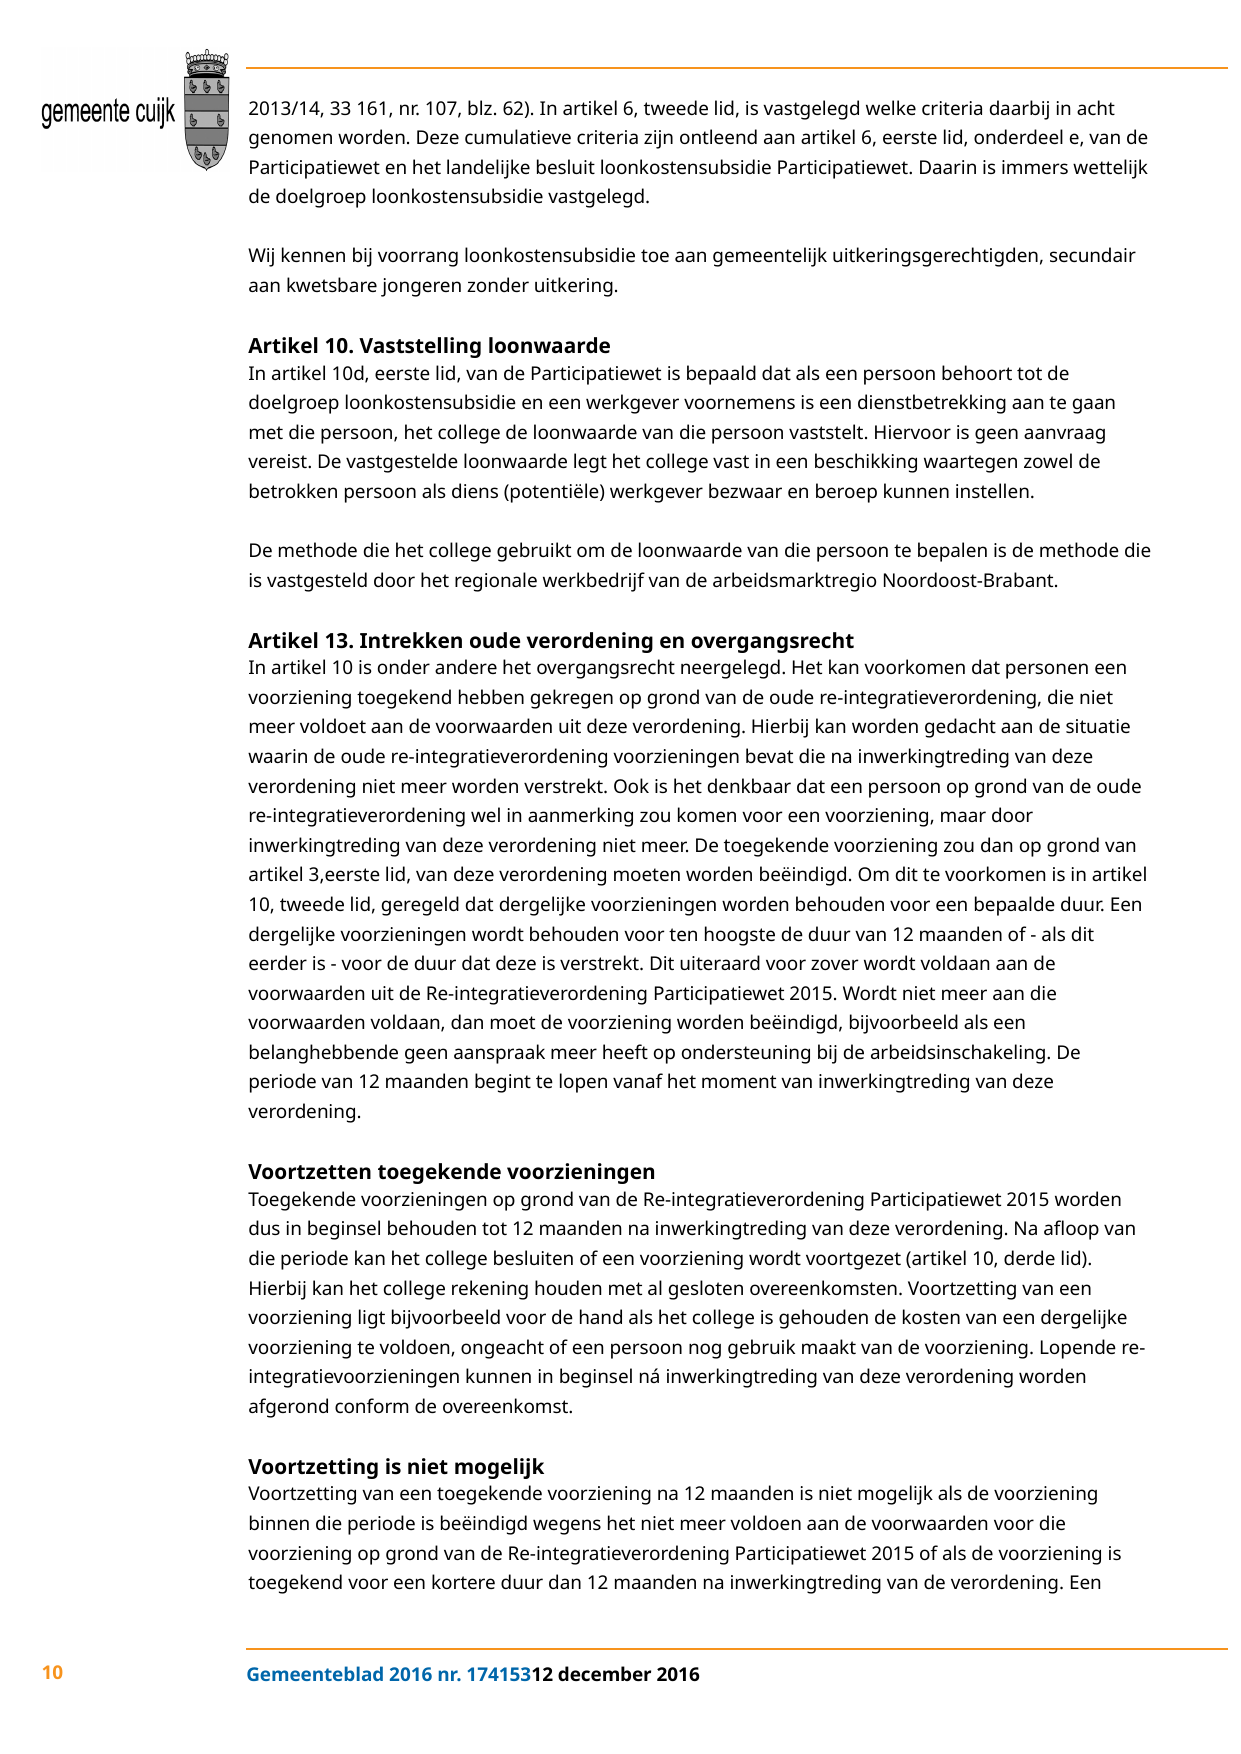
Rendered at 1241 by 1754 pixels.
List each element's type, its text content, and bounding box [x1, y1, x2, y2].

text Toegekende voorzieningen op grond van de Re-integratieverordening Participatiewet 2015 worden dus in beginsel behouden tot 12 maanden na inwerkingtreding van deze verordening. Na afloop van die periode kan het college besluiten of een voorziening wordt voortgezet (artikel 10, derde lid). Hierbij kan het college rekening houden met al gesloten overeenkomsten. Voortzetting van een voorziening ligt bijvoorbeeld voor de hand als het college is gehouden de kosten van een dergelijke voorziening te voldoen, ongeacht of een persoon nog gebruik maakt van de voorziening. Lopende re-integratievoorzieningen kunnen in beginsel ná inwerkingtreding van deze verordening worden afgerond conform de overeenkomst. [248, 1186, 1152, 1419]
text In artikel 10d, eerste lid, van de Participatiewet is bepaald dat als een persoon behoort tot de doelgroep loonkostensubsidie en een werkgever voornemens is een dienstbetrekking aan te gaan met die persoon, het college de loonwaarde van die persoon vaststelt. Hiervoor is geen aanvraag vereist. De vastgestelde loonwaarde legt het college vast in een beschikking waartegen zowel de betrokken persoon als diens (potentiële) werkgever bezwaar en beroep kunnen instellen. [248, 360, 1152, 504]
text Artikel 10. Vaststelling loonwaarde [248, 331, 1152, 360]
text 2013/14, 33 161, nr. 107, blz. 62). In artikel 6, tweede lid, is vastgelegd welke criteria daarbij in acht genomen worden. Deze cumulatieve criteria zijn ontleend aan artikel 6, eerste lid, onderdeel e, van de Participatiewet en het landelijke besluit loonkostensubsidie Participatiewet. Daarin is immers wettelijk de doelgroep loonkostensubsidie vastgelegd. [248, 95, 1152, 209]
text In artikel 10 is onder andere het overgangsrecht neergelegd. Het kan voorkomen dat personen een voorziening toegekend hebben gekregen op grond van de oude re-integratieverordening, die niet meer voldoet aan de voorwaarden uit deze verordening. Hierbij kan worden gedacht aan de situatie waarin de oude re-integratieverordening voorzieningen bevat die na inwerkingtreding van deze verordening niet meer worden verstrekt. Ook is het denkbaar dat een persoon op grond van de oude re-integratieverordening wel in aanmerking zou komen voor een voorziening, maar door inwerkingtreding van deze verordening niet meer. De toegekende voorziening zou dan op grond van artikel 3,eerste lid, van deze verordening moeten worden beëindigd. Om dit te voorkomen is in artikel 10, tweede lid, geregeld dat dergelijke voorzieningen worden behouden voor een bepaalde duur. Een dergelijke voorzieningen wordt behouden voor ten hoogste de duur van 12 maanden of - als dit eerder is - voor de duur dat deze is verstrekt. Dit uiteraard voor zover wordt voldaan aan de voorwaarden uit de Re-integratieverordening Participatiewet 2015. Wordt niet meer aan die voorwaarden voldaan, dan moet de voorziening worden beëindigd, bijvoorbeeld als een belanghebbende geen aanspraak meer heeft op ondersteuning bij de arbeidsinschakeling. De periode van 12 maanden begint te lopen vanaf het moment van inwerkingtreding van deze verordening. [248, 654, 1152, 1124]
text Voortzetting van een toegekende voorziening na 12 maanden is niet mogelijk als de voorziening binnen die periode is beëindigd wegens het niet meer voldoen aan de voorwaarden voor die voorziening op grond van de Re-integratieverordening Participatiewet 2015 of als de voorziening is toegekend voor een kortere duur dan 12 maanden na inwerkingtreding van de verordening. Een [248, 1481, 1152, 1595]
picture [41, 47, 231, 172]
text Wij kennen bij voorrang loonkostensubsidie toe aan gemeentelijk uitkeringsgerechtigden, secundair aan kwetsbare jongeren zonder uitkering. [248, 243, 1152, 298]
text Voortzetten toegekende voorzieningen [248, 1157, 1152, 1186]
text De methode die het college gebruikt om de loonwaarde van die persoon te bepalen is de methode die is vastgesteld door het regionale werkbedrijf van de arbeidsmarktregio Noordoost-Brabant. [248, 537, 1152, 593]
text Artikel 13. Intrekken oude verordening en overgangsrecht [248, 626, 1152, 654]
text Voortzetting is niet mogelijk [248, 1452, 1152, 1481]
